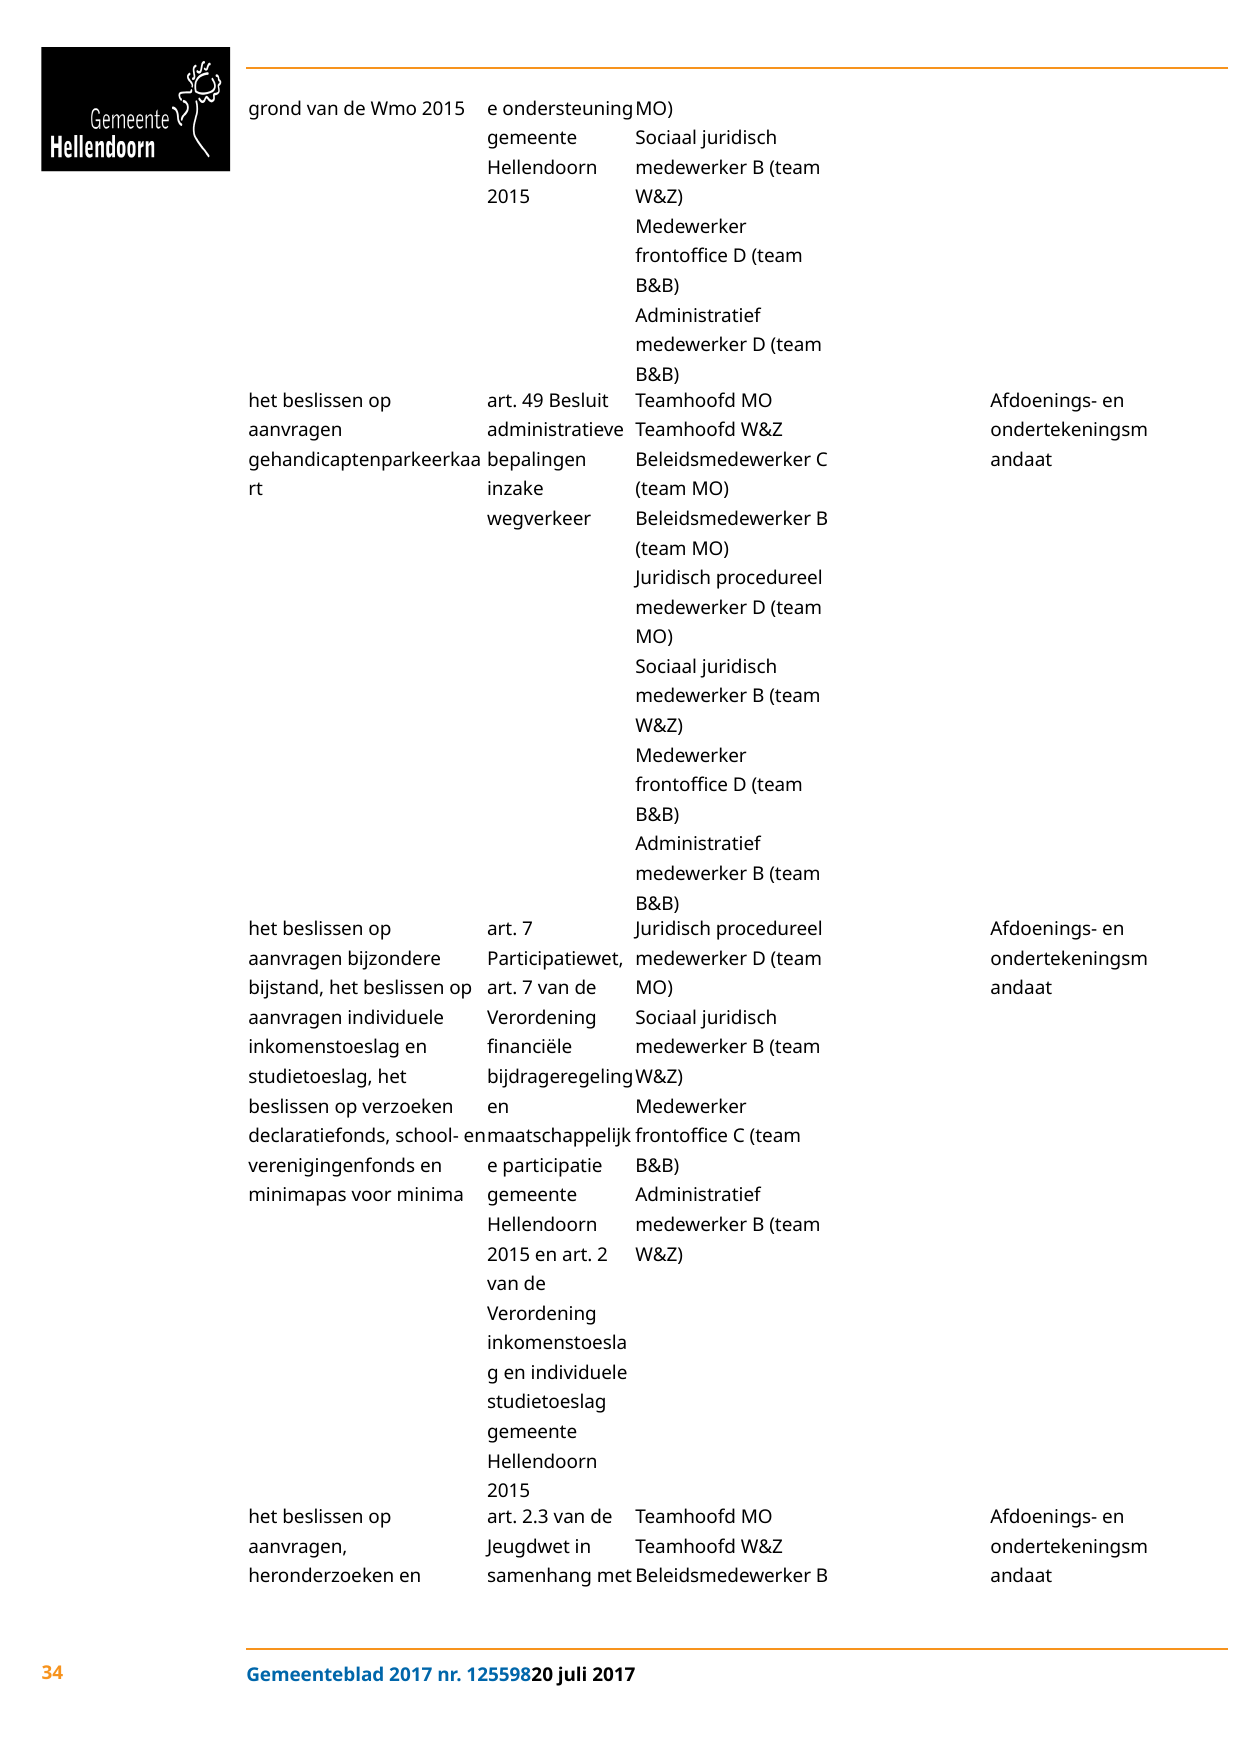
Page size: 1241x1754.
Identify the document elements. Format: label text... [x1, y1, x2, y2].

table_cell het beslissen op aanvragen gehandicaptenparkeerkaart [248, 387, 487, 915]
picture [41, 47, 231, 172]
table_cell het beslissen op aanvragen, heronderzoeken en [248, 1503, 487, 1588]
table_cell Afdoenings- en ondertekeningsmandaat [990, 1503, 1152, 1588]
table_cell [842, 387, 990, 915]
table_cell e ondersteuning gemeente Hellendoorn 2015 [487, 95, 635, 387]
table_cell Afdoenings- en ondertekeningsmandaat [990, 387, 1152, 915]
table_cell Juridisch procedureel medewerker D (team MO) Sociaal juridisch medewerker B (team W&Z) Medewerker frontoffice C (team B&B) Administratief medewerker B (team W&Z) [635, 915, 842, 1503]
table_cell Teamhoofd MO Teamhoofd W&Z Beleidsmedewerker B [635, 1503, 842, 1588]
table_cell [990, 95, 1152, 387]
table_cell [842, 1503, 990, 1588]
table_cell art. 2.3 van de Jeugdwet in samenhang met [487, 1503, 635, 1588]
table_cell art. 7 Participatiewet, art. 7 van de Verordening financiële bijdrageregelingen maatschappelijke participatie gemeente Hellendoorn 2015 en art. 2 van de Verordening inkomenstoeslag en individuele studietoeslag gemeente Hellendoorn 2015 [487, 915, 635, 1503]
table_cell grond van de Wmo 2015 [248, 95, 487, 387]
table_cell het beslissen op aanvragen bijzondere bijstand, het beslissen op aanvragen individuele inkomenstoeslag en studietoeslag, het beslissen op verzoeken declaratiefonds, school- en verenigingenfonds en minimapas voor minima [248, 915, 487, 1503]
table_cell art. 49 Besluit administratieve bepalingen inzake wegverkeer [487, 387, 635, 915]
table_cell [842, 95, 990, 387]
table_cell Afdoenings- en ondertekeningsmandaat [990, 915, 1152, 1503]
table_cell MO) Sociaal juridisch medewerker B (team W&Z) Medewerker frontoffice D (team B&B) Administratief medewerker D (team B&B) [635, 95, 842, 387]
table_cell Teamhoofd MO Teamhoofd W&Z Beleidsmedewerker C (team MO) Beleidsmedewerker B (team MO) Juridisch procedureel medewerker D (team MO) Sociaal juridisch medewerker B (team W&Z) Medewerker frontoffice D (team B&B) Administratief medewerker B (team B&B) [635, 387, 842, 915]
table_cell [842, 915, 990, 1503]
